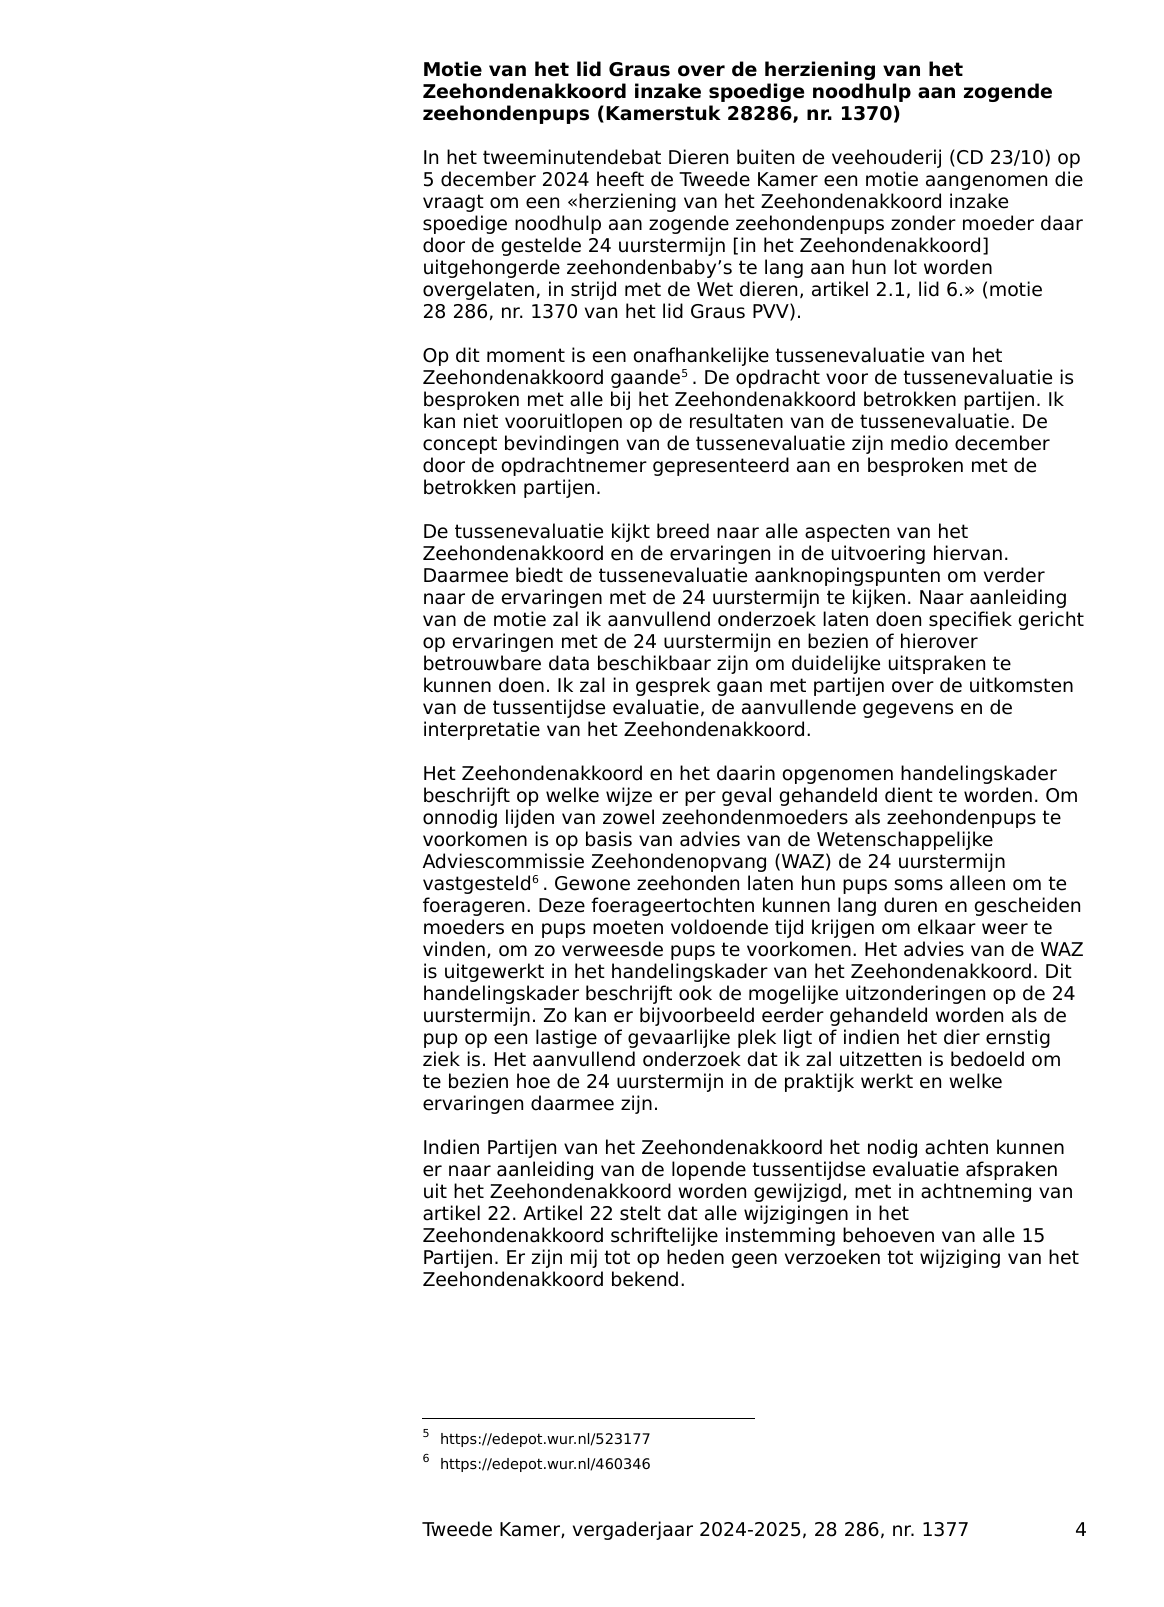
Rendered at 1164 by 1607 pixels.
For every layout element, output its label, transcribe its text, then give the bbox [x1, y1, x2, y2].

text In het tweeminutendebat Dieren buiten de veehouderij (CD 23/10) op 5 december 2024 heeft de Tweede Kamer een motie aangenomen die vraagt om een «herziening van het Zeehondenakkoord inzake spoedige noodhulp aan zogende zeehondenpups zonder moeder daar door de gestelde 24 uurstermijn [in het Zeehondenakkoord] uitgehongerde zeehondenbaby’s te lang aan hun lot worden overgelaten, in strijd met de Wet dieren, artikel 2.1, lid 6.» (motie 28 286, nr. 1370 van het lid Graus PVV). [422, 147, 1087, 323]
text https://edepot.wur.nl/460346 [422, 1452, 1087, 1474]
text De tussenevaluatie kijkt breed naar alle aspecten van het Zeehondenakkoord en de ervaringen in de uitvoering hiervan. Daarmee biedt de tussenevaluatie aanknopingspunten om verder naar de ervaringen met de 24 uurstermijn te kijken. Naar aanleiding van de motie zal ik aanvullend onderzoek laten doen specifiek gericht op ervaringen met de 24 uurstermijn en bezien of hierover betrouwbare data beschikbaar zijn om duidelijke uitspraken te kunnen doen. Ik zal in gesprek gaan met partijen over de uitkomsten van de tussentijdse evaluatie, de aanvullende gegevens en de interpretatie van het Zeehondenakkoord. [422, 521, 1087, 741]
text Het Zeehondenakkoord en het daarin opgenomen handelingskader beschrijft op welke wijze er per geval gehandeld dient te worden. Om onnodig lijden van zowel zeehondenmoeders als zeehondenpups te voorkomen is op basis van advies van de Wetenschappelijke Adviescommissie Zeehondenopvang (WAZ) de 24 uurstermijn vastgesteld. Gewone zeehonden laten hun pups soms alleen om te foerageren. Deze foerageertochten kunnen lang duren en gescheiden moeders en pups moeten voldoende tijd krijgen om elkaar weer te vinden, om zo verweesde pups te voorkomen. Het advies van de WAZ is uitgewerkt in het handelingskader van het Zeehondenakkoord. Dit handelingskader beschrijft ook de mogelijke uitzonderingen op de 24 uurstermijn. Zo kan er bijvoorbeeld eerder gehandeld worden als de pup op een lastige of gevaarlijke plek ligt of indien het dier ernstig ziek is. Het aanvullend onderzoek dat ik zal uitzetten is bedoeld om te bezien hoe de 24 uurstermijn in de praktijk werkt en welke ervaringen daarmee zijn. [422, 763, 1087, 1115]
text Indien Partijen van het Zeehondenakkoord het nodig achten kunnen er naar aanleiding van de lopende tussentijdse evaluatie afspraken uit het Zeehondenakkoord worden gewijzigd, met in achtneming van artikel 22. Artikel 22 stelt dat alle wijzigingen in het Zeehondenakkoord schriftelijke instemming behoeven van alle 15 Partijen. Er zijn mij tot op heden geen verzoeken tot wijziging van het Zeehondenakkoord bekend. [422, 1137, 1087, 1291]
text https://edepot.wur.nl/523177 [422, 1427, 1087, 1449]
text Op dit moment is een onafhankelijke tussenevaluatie van het Zeehondenakkoord gaande. De opdracht voor de tussenevaluatie is besproken met alle bij het Zeehondenakkoord betrokken partijen. Ik kan niet vooruitlopen op de resultaten van de tussenevaluatie. De concept bevindingen van de tussenevaluatie zijn medio december door de opdrachtnemer gepresenteerd aan en besproken met de betrokken partijen. [422, 345, 1087, 499]
subtitle Motie van het lid Graus over de herziening van het Zeehondenakkoord inzake spoedige noodhulp aan zogende zeehondenpups (Kamerstuk 28286, nr. 1370) [422, 59, 1087, 125]
